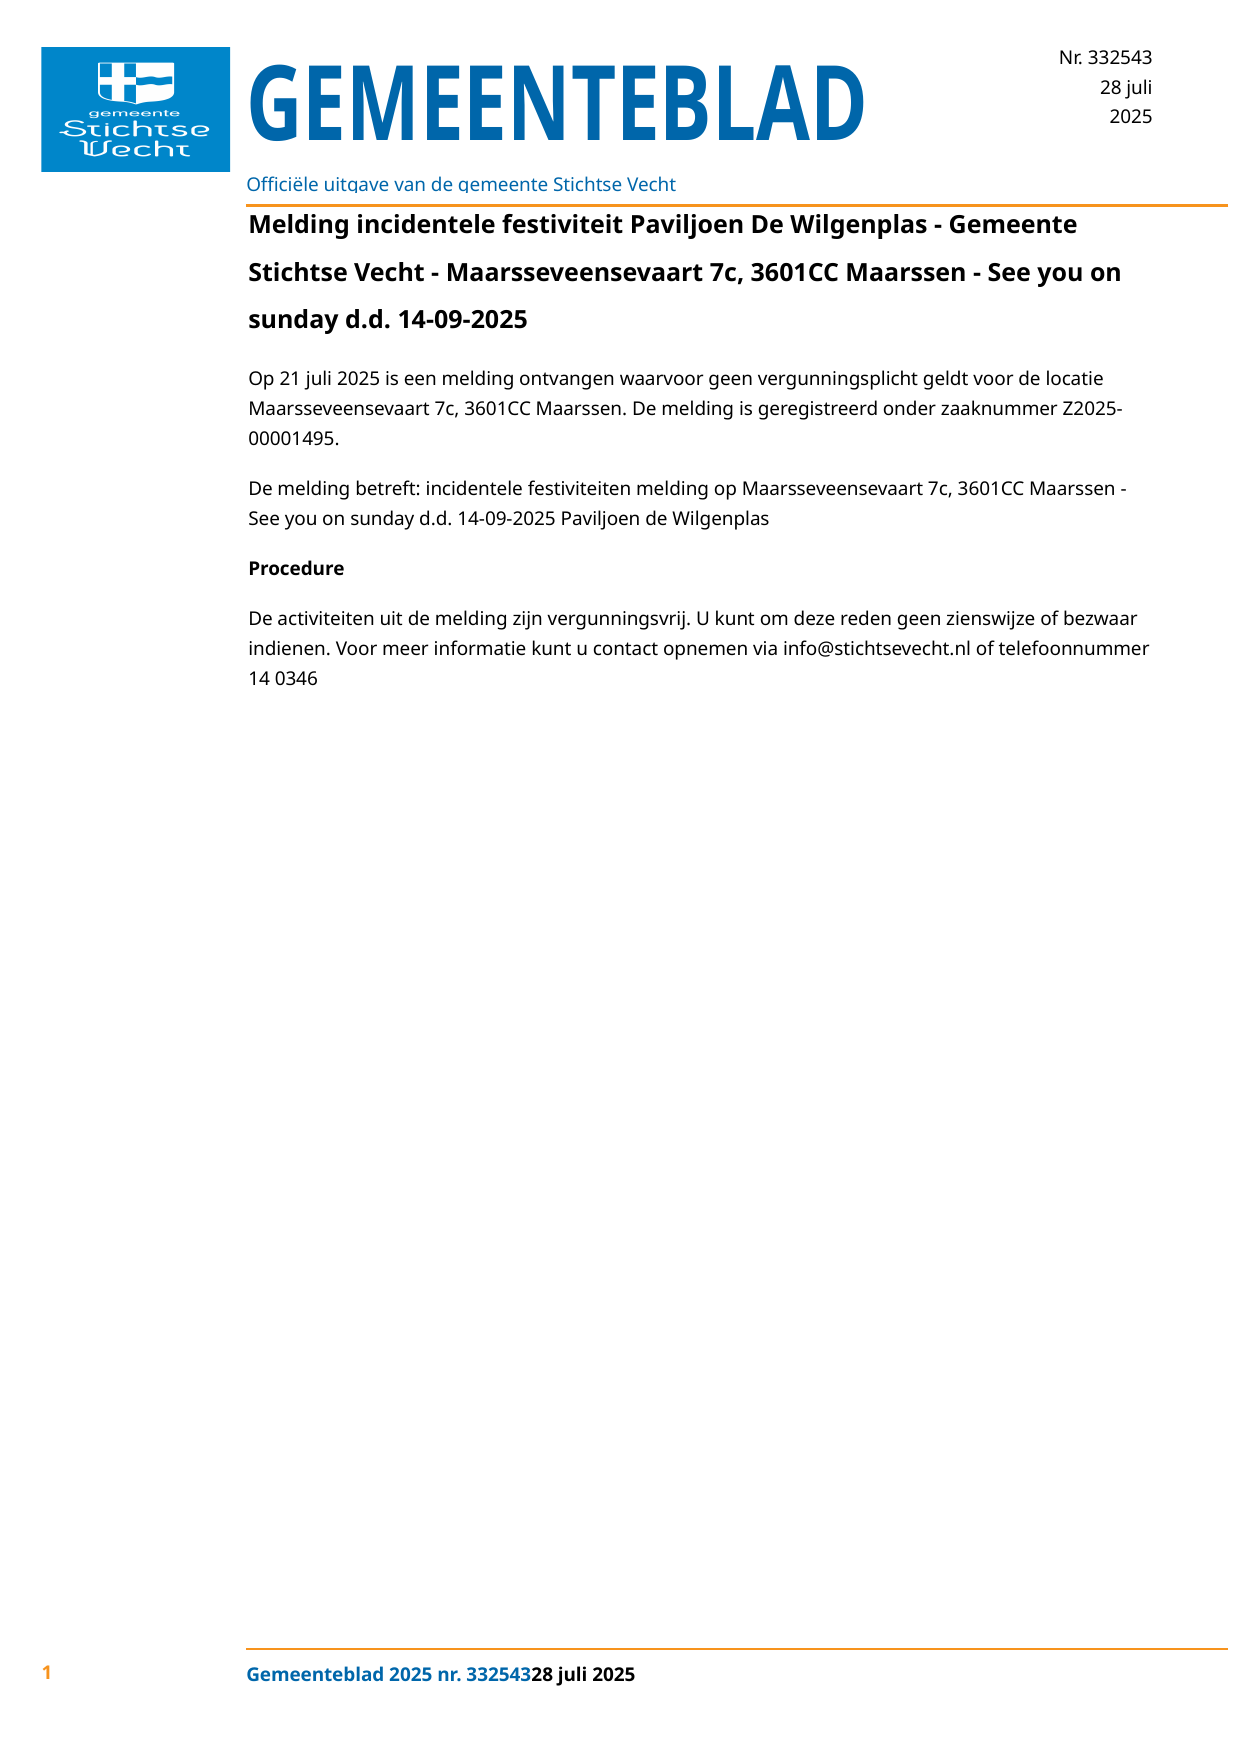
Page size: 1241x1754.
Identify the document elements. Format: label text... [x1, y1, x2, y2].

text Melding incidentele festiviteit Paviljoen De Wilgenplas - Gemeente Stichtse Vecht - Maarsseveensevaart 7c, 3601CC Maarssen - See you on sunday d.d. 14-09-2025 [248, 207, 1152, 336]
picture [99, 63, 135, 101]
text Op 21 juli 2025 is een melding ontvangen waarvoor geen vergunningsplicht geldt voor de locatie Maarsseveensevaart 7c, 3601CC Maarssen. De melding is geregistreerd onder zaaknummer Z2025-00001495. [248, 366, 1152, 450]
picture [137, 63, 174, 103]
text De melding betreft: incidentele festiviteiten melding op Maarsseveensevaart 7c, 3601CC Maarssen - See you on sunday d.d. 14-09-2025 Paviljoen de Wilgenplas [248, 475, 1152, 530]
text De activiteiten uit de melding zijn vergunningsvrij. U kunt om deze reden geen zienswijze of bezwaar indienen. Voor meer informatie kunt u contact opnemen via info@stichtsevecht.nl of telefoonnummer 14 0346 [248, 606, 1152, 690]
text Procedure [248, 555, 1152, 581]
